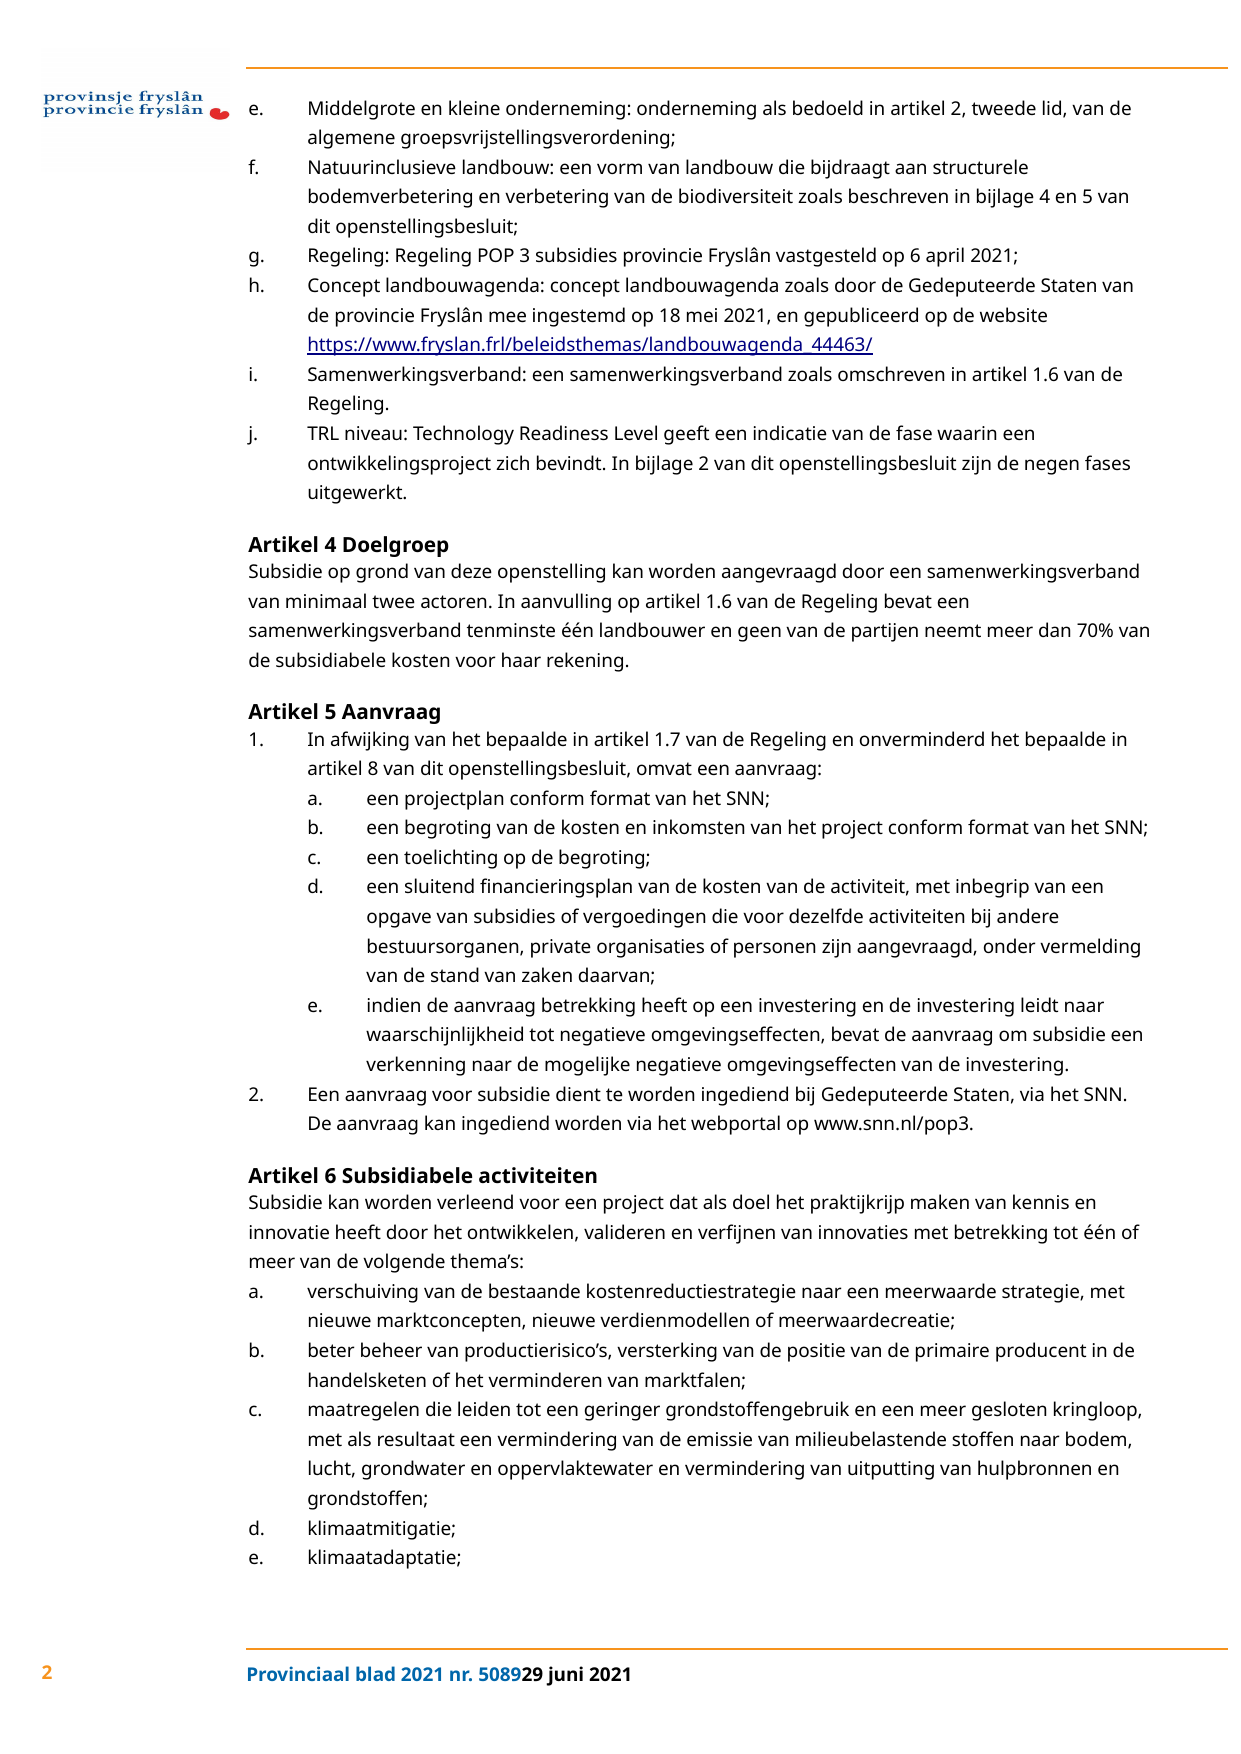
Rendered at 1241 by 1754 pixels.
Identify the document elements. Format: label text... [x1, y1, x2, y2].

text Artikel 5 Aanvraag [248, 697, 1152, 726]
list Samenwerkingsverband: een samenwerkingsverband zoals omschreven in artikel 1.6 van de Regeling. [248, 361, 1152, 416]
list een begroting van de kosten en inkomsten van het project conform format van het SNN; [307, 814, 1152, 840]
picture [41, 47, 231, 172]
list een projectplan conform format van het SNN; [307, 785, 1152, 811]
text Artikel 4 Doelgroep [248, 530, 1152, 558]
list TRL niveau: Technology Readiness Level geeft een indicatie van de fase waarin een ontwikkelingsproject zich bevindt. In bijlage 2 van dit openstellingsbesluit zijn de negen fases uitgewerkt. [248, 420, 1152, 505]
list Concept landbouwagenda: concept landbouwagenda zoals door de Gedeputeerde Staten van de provincie Fryslân mee ingestemd op 18 mei 2021, en gepubliceerd op de website https://www.fryslan.frl/beleidsthemas/landbouwagenda_44463/ [248, 272, 1152, 357]
list indien de aanvraag betrekking heeft op een investering en de investering leidt naar waarschijnlijkheid tot negatieve omgevingseffecten, bevat de aanvraag om subsidie een verkenning naar de mogelijke negatieve omgevingseffecten van de investering. [307, 992, 1152, 1077]
list Regeling: Regeling POP 3 subsidies provincie Fryslân vastgesteld op 6 april 2021; [248, 243, 1152, 268]
list klimaatmitigatie; [248, 1515, 1152, 1540]
text Subsidie kan worden verleend voor een project dat als doel het praktijkrijp maken van kennis en innovatie heeft door het ontwikkelen, valideren en verfijnen van innovaties met betrekking tot één of meer van de volgende thema’s: [248, 1189, 1152, 1274]
text Artikel 6 Subsidiabele activiteiten [248, 1161, 1152, 1189]
list beter beheer van productierisico’s, versterking van de positie van de primaire producent in de handelsketen of het verminderen van marktfalen; [248, 1337, 1152, 1392]
list een sluitend financieringsplan van de kosten van de activiteit, met inbegrip van een opgave van subsidies of vergoedingen die voor dezelfde activiteiten bij andere bestuursorganen, private organisaties of personen zijn aangevraagd, onder vermelding van de stand van zaken daarvan; [307, 874, 1152, 988]
list Een aanvraag voor subsidie dient te worden ingediend bij Gedeputeerde Staten, via het SNN. De aanvraag kan ingediend worden via het webportal op www.snn.nl/pop3. [248, 1081, 1152, 1136]
list Natuurinclusieve landbouw: een vorm van landbouw die bijdraagt aan structurele bodemverbetering en verbetering van de biodiversiteit zoals beschreven in bijlage 4 en 5 van dit openstellingsbesluit; [248, 154, 1152, 239]
list een toelichting op de begroting; [307, 844, 1152, 870]
list In afwijking van het bepaalde in artikel 1.7 van de Regeling en onverminderd het bepaalde in artikel 8 van dit openstellingsbesluit, omvat een aanvraag: [248, 726, 1152, 781]
list klimaatadaptatie; [248, 1544, 1152, 1570]
list Middelgrote en kleine onderneming: onderneming als bedoeld in artikel 2, tweede lid, van de algemene groepsvrijstellingsverordening; [248, 95, 1152, 150]
list verschuiving van de bestaande kostenreductiestrategie naar een meerwaarde strategie, met nieuwe marktconcepten, nieuwe verdienmodellen of meerwaardecreatie; [248, 1278, 1152, 1333]
list maatregelen die leiden tot een geringer grondstoffengebruik en een meer gesloten kringloop, met als resultaat een vermindering van de emissie van milieubelastende stoffen naar bodem, lucht, grondwater en oppervlaktewater en vermindering van uitputting van hulpbronnen en grondstoffen; [248, 1396, 1152, 1511]
text Subsidie op grond van deze openstelling kan worden aangevraagd door een samenwerkingsverband van minimaal twee actoren. In aanvulling op artikel 1.6 van de Regeling bevat een samenwerkingsverband tenminste één landbouwer en geen van de partijen neemt meer dan 70% van de subsidiabele kosten voor haar rekening. [248, 558, 1152, 673]
